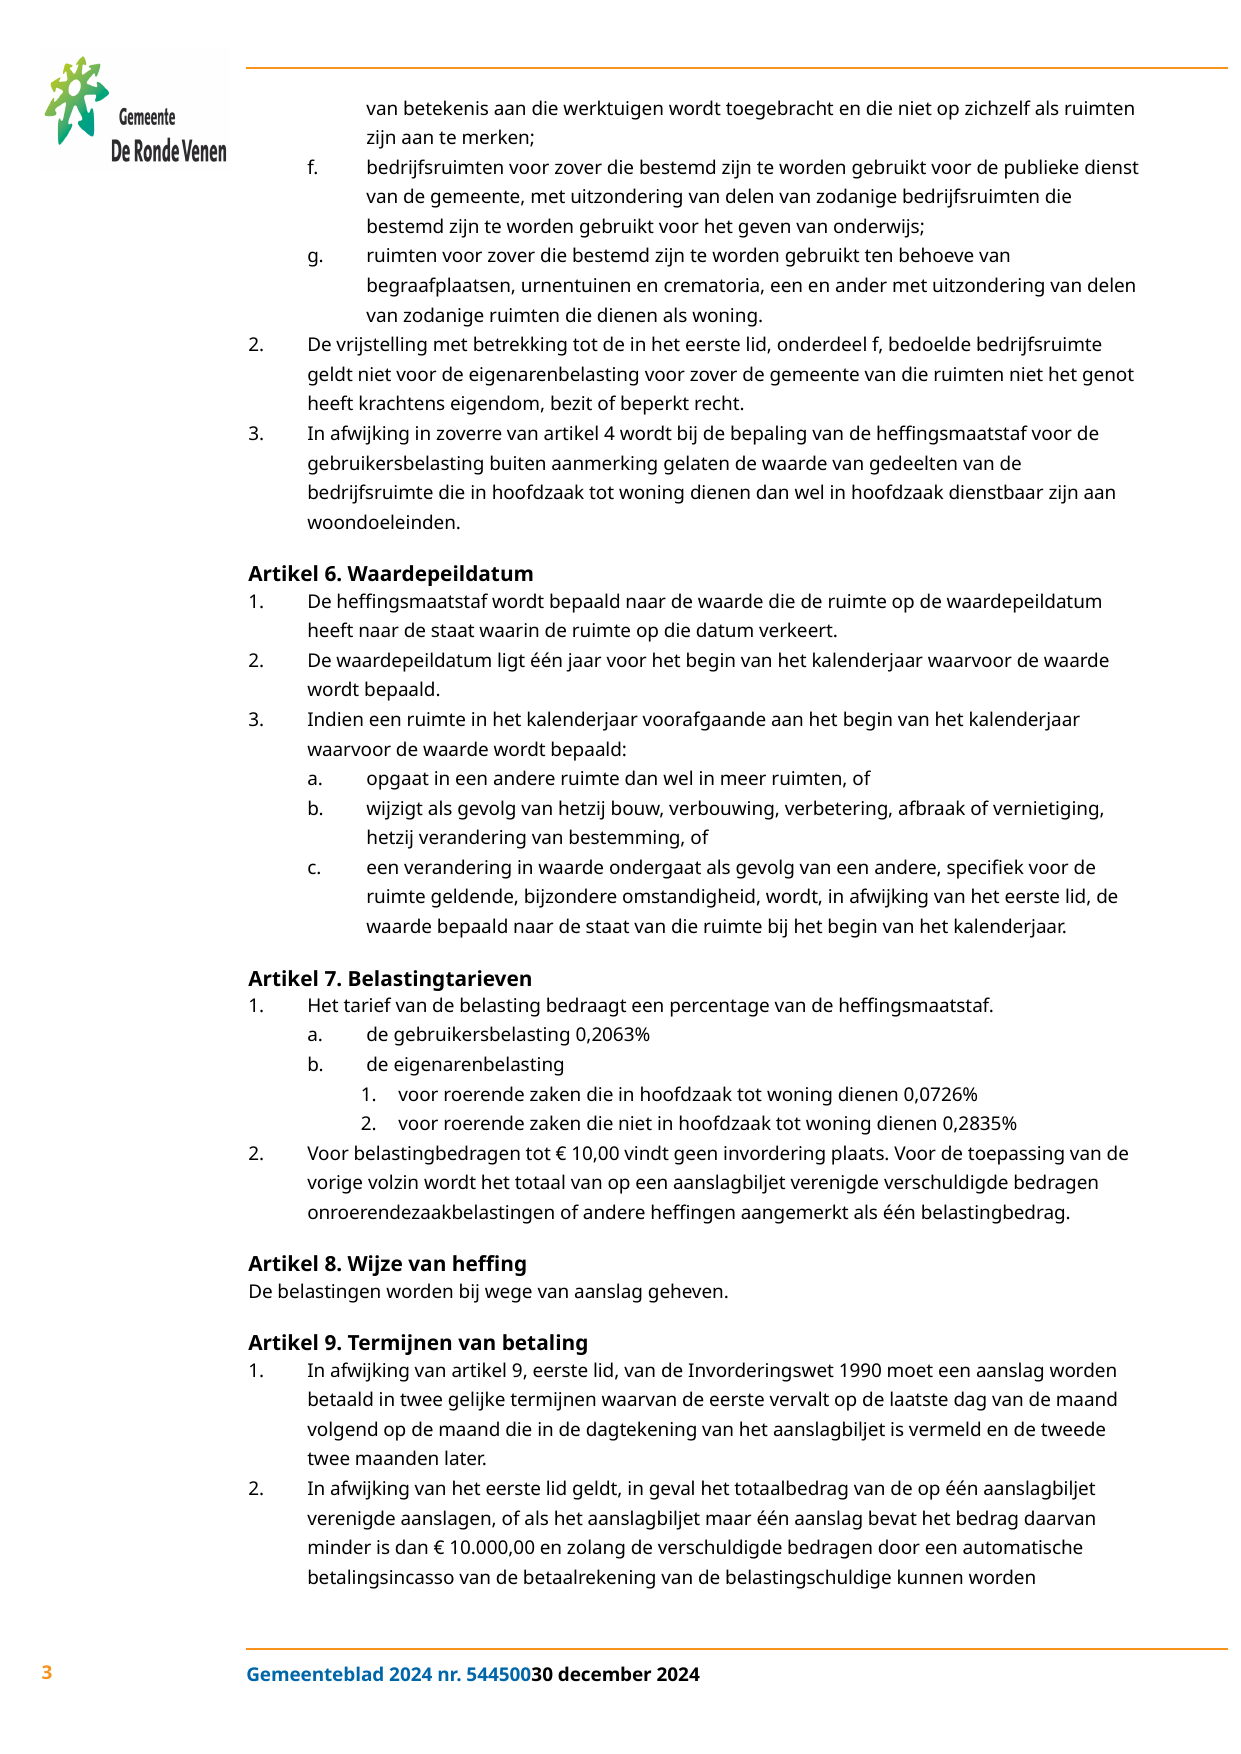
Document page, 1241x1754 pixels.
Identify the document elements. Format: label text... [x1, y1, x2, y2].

text Artikel 8. Wijze van heffing [248, 1249, 1152, 1278]
picture [41, 47, 231, 172]
list In afwijking van het eerste lid geldt, in geval het totaalbedrag van de op één aanslagbiljet verenigde aanslagen, of als het aanslagbiljet maar één aanslag bevat het bedrag daarvan minder is dan € 10.000,00 en zolang de verschuldigde bedragen door een automatische betalingsincasso van de betaalrekening van de belastingschuldige kunnen worden [248, 1475, 1152, 1590]
list voor roerende zaken die in hoofdzaak tot woning dienen 0,0726% [361, 1081, 1152, 1107]
text De belastingen worden bij wege van aanslag geheven. [248, 1278, 1152, 1304]
list wijzigt als gevolg van hetzij bouw, verbouwing, verbetering, afbraak of vernietiging, hetzij verandering van bestemming, of [307, 795, 1152, 850]
list de gebruikersbelasting 0,2063% [307, 1022, 1152, 1047]
list voor roerende zaken die niet in hoofdzaak tot woning dienen 0,2835% [361, 1110, 1152, 1136]
list opgaat in een andere ruimte dan wel in meer ruimten, of [307, 765, 1152, 791]
list bedrijfsruimten voor zover die bestemd zijn te worden gebruikt voor de publieke dienst van de gemeente, met uitzondering van delen van zodanige bedrijfsruimten die bestemd zijn te worden gebruikt voor het geven van onderwijs; [307, 154, 1152, 239]
list In afwijking van artikel 9, eerste lid, van de Invorderingswet 1990 moet een aanslag worden betaald in twee gelijke termijnen waarvan de eerste vervalt op de laatste dag van de maand volgend op de maand die in de dagtekening van het aanslagbiljet is vermeld en de tweede twee maanden later. [248, 1357, 1152, 1471]
list De heffingsmaatstaf wordt bepaald naar de waarde die de ruimte op de waardepeildatum heeft naar de staat waarin de ruimte op die datum verkeert. [248, 588, 1152, 643]
list De vrijstelling met betrekking tot de in het eerste lid, onderdeel f, bedoelde bedrijfsruimte geldt niet voor de eigenarenbelasting voor zover de gemeente van die ruimten niet het genot heeft krachtens eigendom, bezit of beperkt recht. [248, 331, 1152, 416]
text Artikel 9. Termijnen van betaling [248, 1328, 1152, 1357]
list Voor belastingbedragen tot € 10,00 vindt geen invordering plaats. Voor de toepassing van de vorige volzin wordt het totaal van op een aanslagbiljet verenigde verschuldigde bedragen onroerendezaakbelastingen of andere heffingen aangemerkt als één belastingbedrag. [248, 1140, 1152, 1225]
text Artikel 7. Belastingtarieven [248, 964, 1152, 992]
list de eigenarenbelasting [307, 1051, 1152, 1077]
list van betekenis aan die werktuigen wordt toegebracht en die niet op zichzelf als ruimten zijn aan te merken; [307, 95, 1152, 150]
list In afwijking in zoverre van artikel 4 wordt bij de bepaling van de heffingsmaatstaf voor de gebruikersbelasting buiten aanmerking gelaten de waarde van gedeelten van de bedrijfsruimte die in hoofdzaak tot woning dienen dan wel in hoofdzaak dienstbaar zijn aan woondoeleinden. [248, 420, 1152, 535]
list ruimten voor zover die bestemd zijn te worden gebruikt ten behoeve van begraafplaatsen, urnentuinen en crematoria, een en ander met uitzondering van delen van zodanige ruimten die dienen als woning. [307, 243, 1152, 328]
list Indien een ruimte in het kalenderjaar voorafgaande aan het begin van het kalenderjaar waarvoor de waarde wordt bepaald: [248, 706, 1152, 761]
list Het tarief van de belasting bedraagt een percentage van de heffingsmaatstaf. [248, 992, 1152, 1018]
text Artikel 6. Waardepeildatum [248, 559, 1152, 588]
list De waardepeildatum ligt één jaar voor het begin van het kalenderjaar waarvoor de waarde wordt bepaald. [248, 647, 1152, 702]
list een verandering in waarde ondergaat als gevolg van een andere, specifiek voor de ruimte geldende, bijzondere omstandigheid, wordt, in afwijking van het eerste lid, de waarde bepaald naar de staat van die ruimte bij het begin van het kalenderjaar. [307, 854, 1152, 939]
